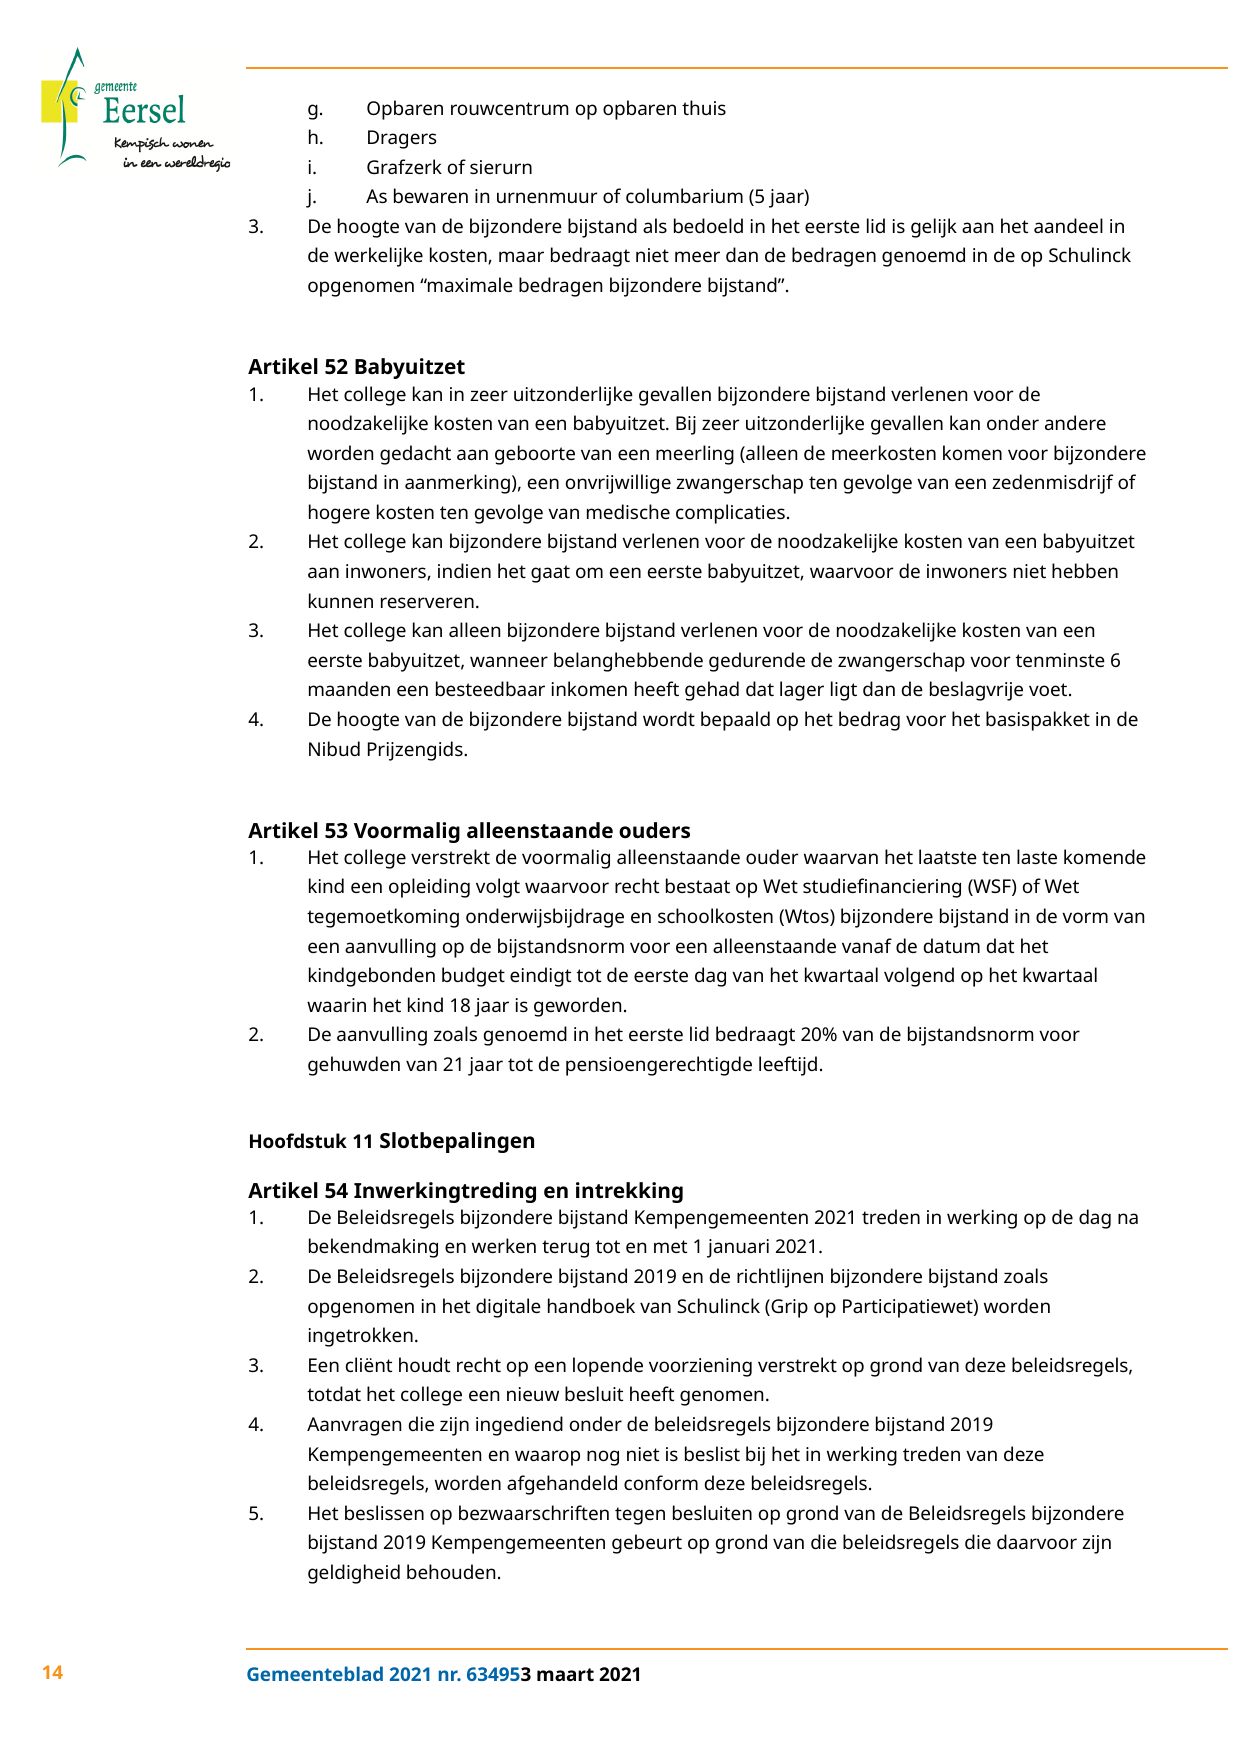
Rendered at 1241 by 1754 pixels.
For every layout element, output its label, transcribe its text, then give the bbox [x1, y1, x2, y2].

list Aanvragen die zijn ingediend onder de beleidsregels bijzondere bijstand 2019 Kempengemeenten en waarop nog niet is beslist bij het in werking treden van deze beleidsregels, worden afgehandeld conform deze beleidsregels. [248, 1411, 1152, 1496]
list Het college kan alleen bijzondere bijstand verlenen voor de noodzakelijke kosten van een eerste babyuitzet, wanneer belanghebbende gedurende de zwangerschap voor tenminste 6 maanden een besteedbaar inkomen heeft gehad dat lager ligt dan de beslagvrije voet. [248, 617, 1152, 702]
list Het college verstrekt de voormalig alleenstaande ouder waarvan het laatste ten laste komende kind een opleiding volgt waarvoor recht bestaat op Wet studiefinanciering (WSF) of Wet tegemoetkoming onderwijsbijdrage en schoolkosten (Wtos) bijzondere bijstand in de vorm van een aanvulling op de bijstandsnorm voor een alleenstaande vanaf de datum dat het kindgebonden budget eindigt tot de eerste dag van het kwartaal volgend op het kwartaal waarin het kind 18 jaar is geworden. [248, 844, 1152, 1018]
list Een cliënt houdt recht op een lopende voorziening verstrekt op grond van deze beleidsregels, totdat het college een nieuw besluit heeft genomen. [248, 1352, 1152, 1407]
list Opbaren rouwcentrum op opbaren thuis [307, 95, 1152, 121]
list De Beleidsregels bijzondere bijstand Kempengemeenten 2021 treden in werking op de dag na bekendmaking en werken terug tot en met 1 januari 2021. [248, 1204, 1152, 1259]
list Grafzerk of sierurn [307, 154, 1152, 180]
list De Beleidsregels bijzondere bijstand 2019 en de richtlijnen bijzondere bijstand zoals opgenomen in het digitale handboek van Schulinck (Grip op Participatiewet) worden ingetrokken. [248, 1263, 1152, 1348]
list Het college kan bijzondere bijstand verlenen voor de noodzakelijke kosten van een babyuitzet aan inwoners, indien het gaat om een eerste babyuitzet, waarvoor de inwoners niet hebben kunnen reserveren. [248, 529, 1152, 613]
list Dragers [307, 124, 1152, 150]
text Hoofdstuk 11 Slotbepalingen [248, 1126, 1152, 1155]
list De hoogte van de bijzondere bijstand als bedoeld in het eerste lid is gelijk aan het aandeel in de werkelijke kosten, maar bedraagt niet meer dan de bedragen genoemd in de op Schulinck opgenomen “maximale bedragen bijzondere bijstand”. [248, 213, 1152, 298]
list As bewaren in urnenmuur of columbarium (5 jaar) [307, 183, 1152, 209]
list Het beslissen op bezwaarschriften tegen besluiten op grond van de Beleidsregels bijzondere bijstand 2019 Kempengemeenten gebeurt op grond van die beleidsregels die daarvoor zijn geldigheid behouden. [248, 1500, 1152, 1585]
list De aanvulling zoals genoemd in het eerste lid bedraagt 20% van de bijstandsnorm voor gehuwden van 21 jaar tot de pensioengerechtigde leeftijd. [248, 1022, 1152, 1077]
text Artikel 53 Voormalig alleenstaande ouders [248, 816, 1152, 844]
text Artikel 52 Babyuitzet [248, 352, 1152, 381]
list De hoogte van de bijzondere bijstand wordt bepaald op het bedrag voor het basispakket in de Nibud Prijzengids. [248, 706, 1152, 761]
picture [41, 47, 231, 172]
text Artikel 54 Inwerkingtreding en intrekking [248, 1176, 1152, 1204]
list Het college kan in zeer uitzonderlijke gevallen bijzondere bijstand verlenen voor de noodzakelijke kosten van een babyuitzet. Bij zeer uitzonderlijke gevallen kan onder andere worden gedacht aan geboorte van een meerling (alleen de meerkosten komen voor bijzondere bijstand in aanmerking), een onvrijwillige zwangerschap ten gevolge van een zedenmisdrijf of hogere kosten ten gevolge van medische complicaties. [248, 381, 1152, 525]
